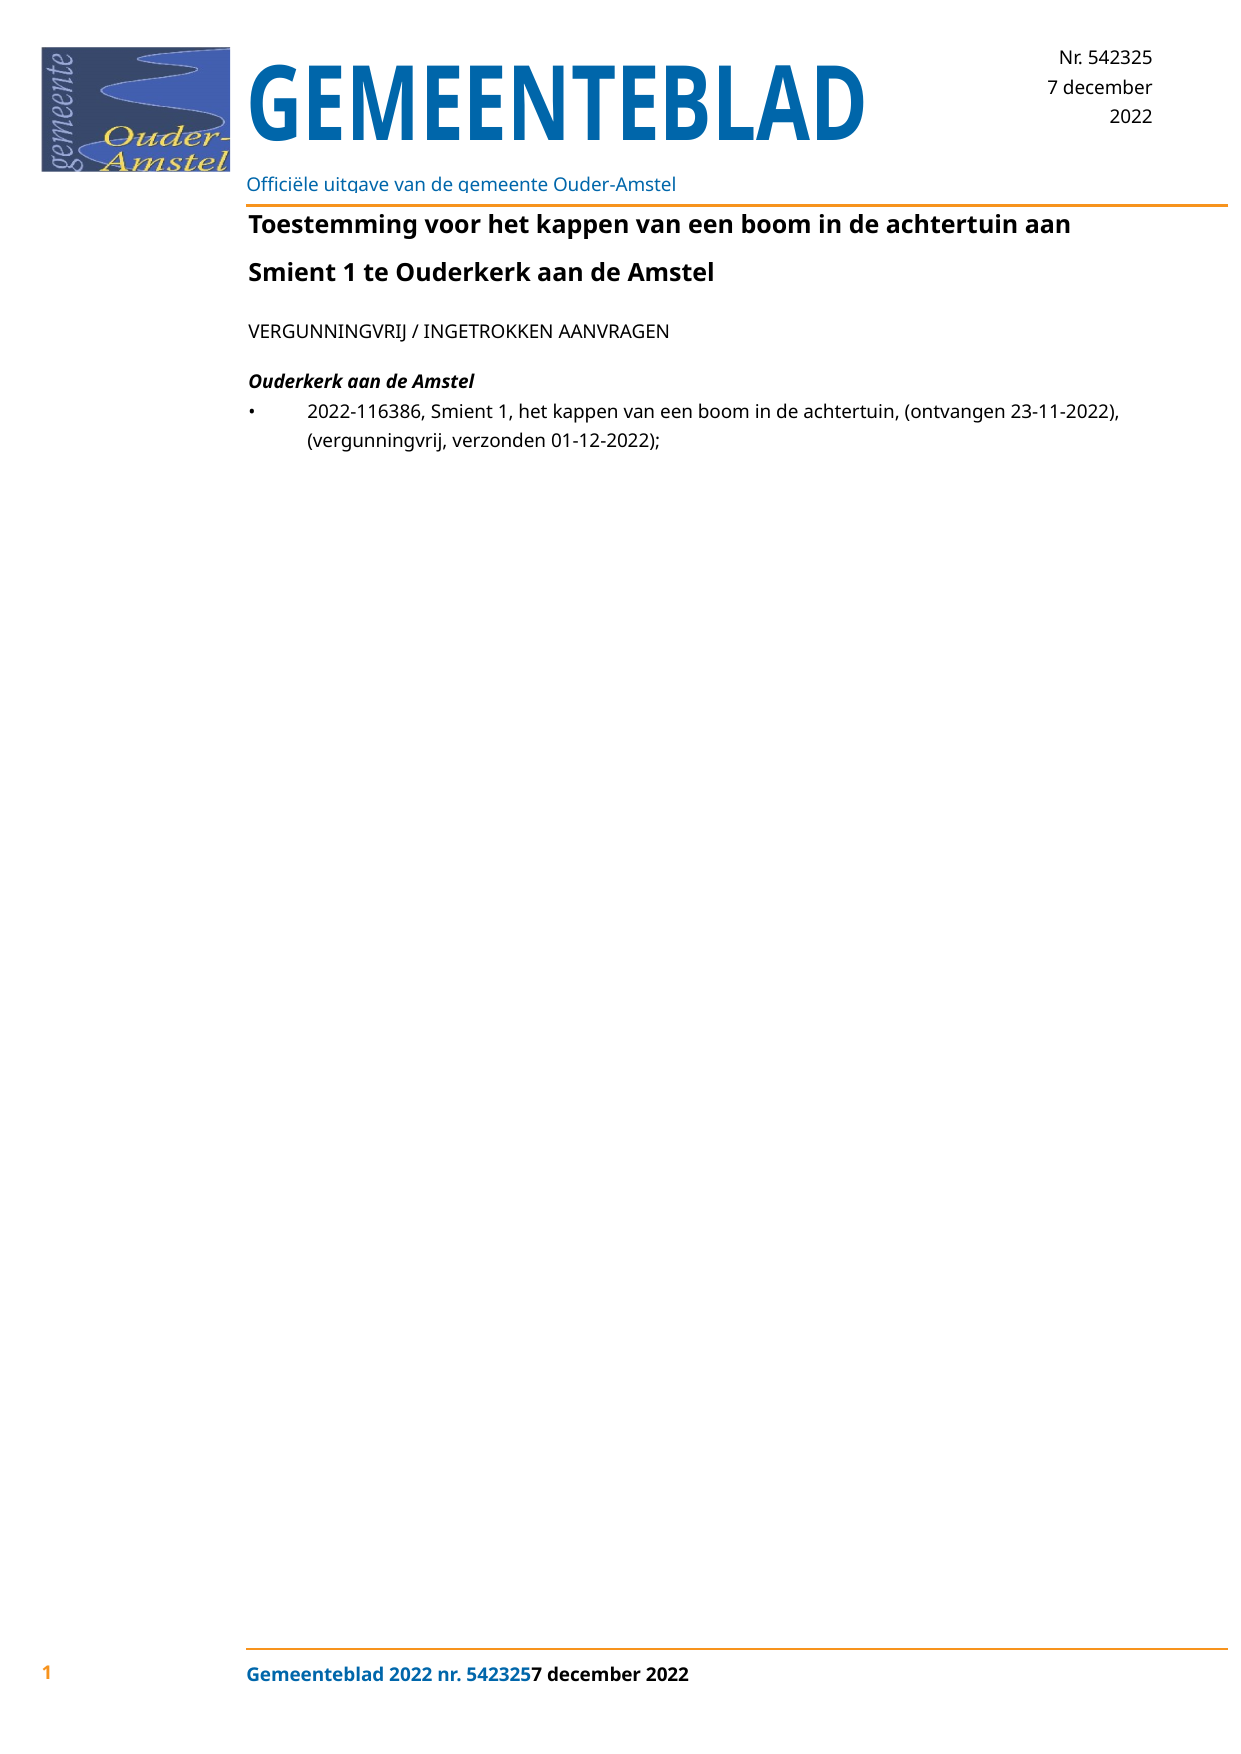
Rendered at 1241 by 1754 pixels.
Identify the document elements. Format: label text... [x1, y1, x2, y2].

list 2022-116386, Smient 1, het kappen van een boom in de achtertuin, (ontvangen 23-11-2022), (vergunningvrij, verzonden 01-12-2022); [248, 398, 1152, 453]
text Ouderkerk aan de Amstel [248, 368, 1152, 394]
picture [41, 47, 231, 172]
text Toestemming voor het kappen van een boom in de achtertuin aan Smient 1 te Ouderkerk aan de Amstel [248, 207, 1152, 288]
text VERGUNNINGVRIJ / INGETROKKEN AANVRAGEN [248, 318, 1152, 344]
